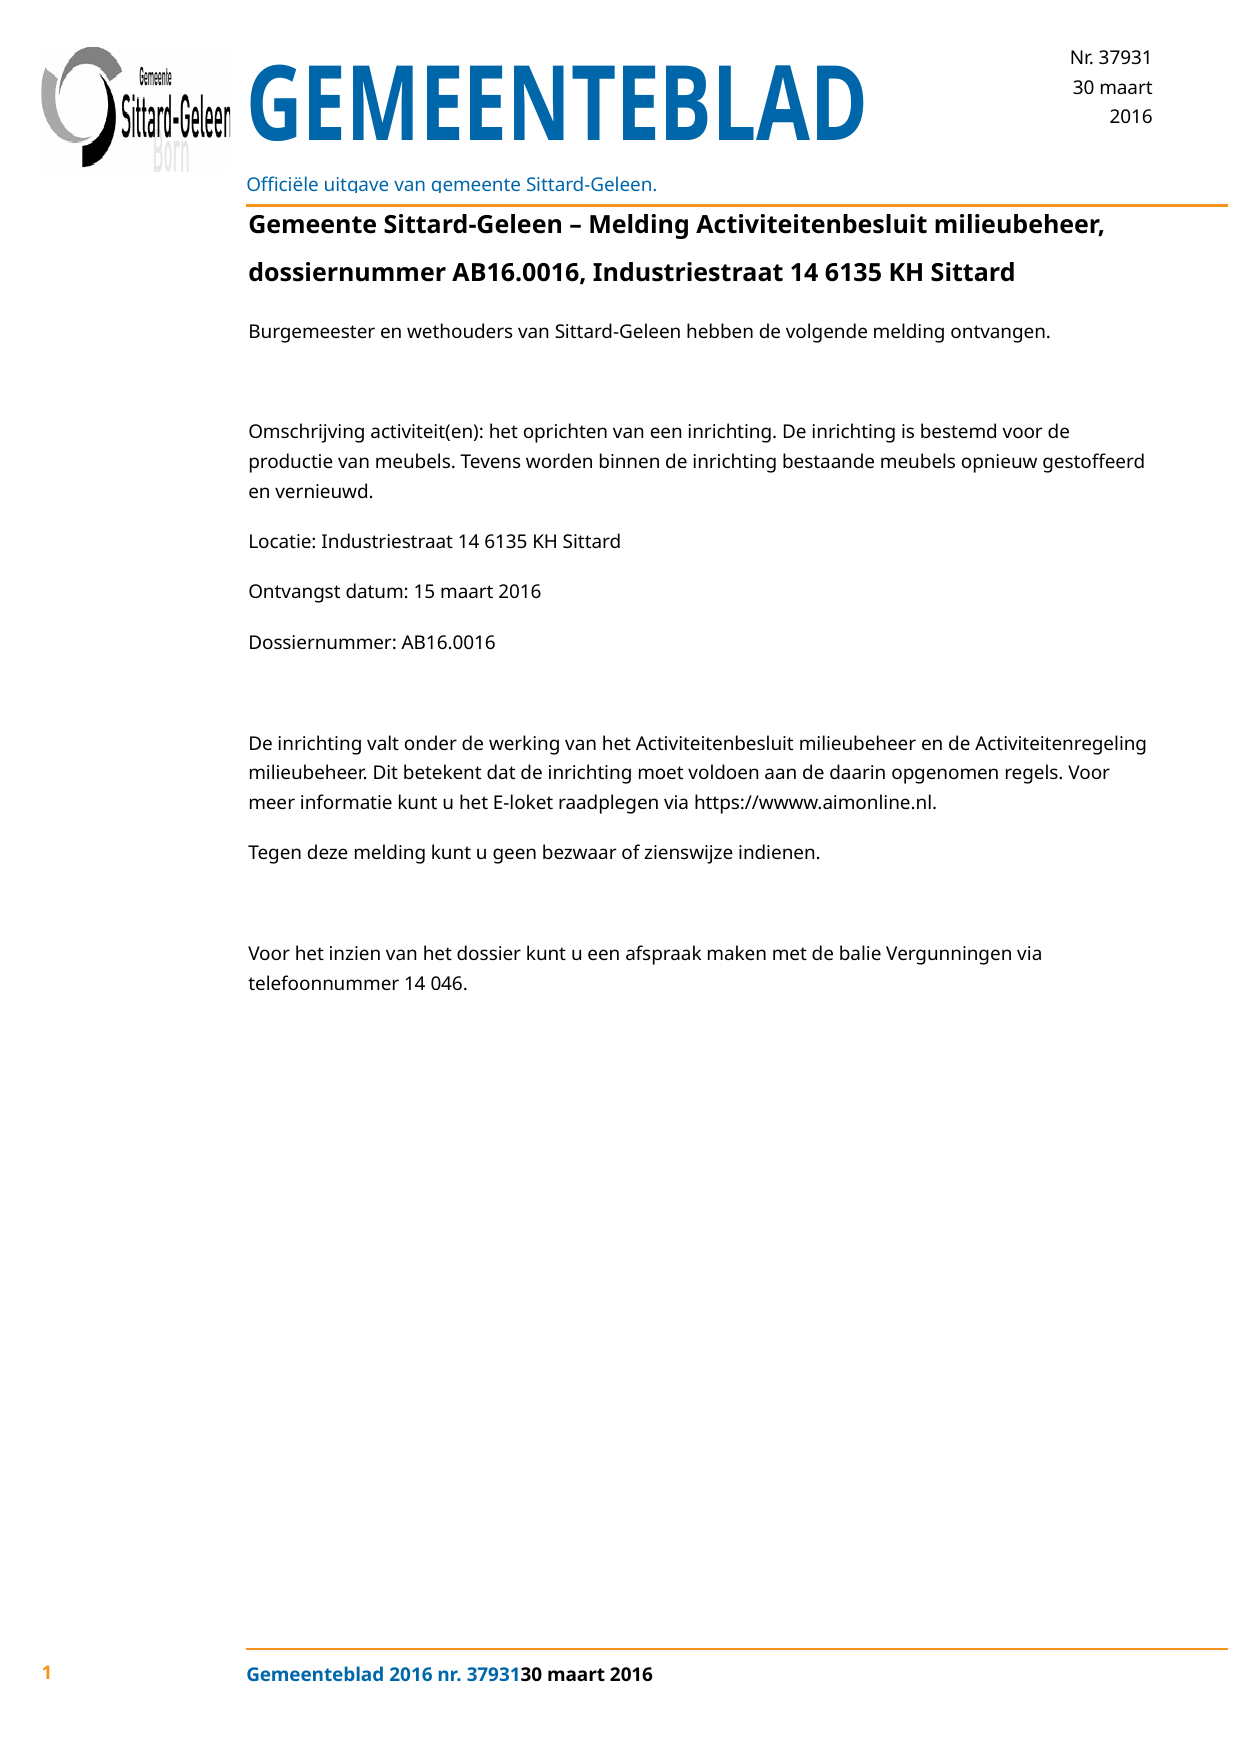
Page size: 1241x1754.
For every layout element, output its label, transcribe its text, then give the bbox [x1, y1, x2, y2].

text Tegen deze melding kunt u geen bezwaar of zienswijze indienen. [248, 839, 1152, 865]
text Locatie: Industriestraat 14 6135 KH Sittard [248, 528, 1152, 554]
text Burgemeester en wethouders van Sittard-Geleen hebben de volgende melding ontvangen. [248, 318, 1152, 344]
text Gemeente Sittard-Geleen – Melding Activiteitenbesluit milieubeheer, dossiernummer AB16.0016, Industriestraat 14 6135 KH Sittard [248, 207, 1152, 288]
text Ontvangst datum: 15 maart 2016 [248, 579, 1152, 604]
text Dossiernummer: AB16.0016 [248, 629, 1152, 655]
text De inrichting valt onder de werking van het Activiteitenbesluit milieubeheer en de Activiteitenregeling milieubeheer. Dit betekent dat de inrichting moet voldoen aan de daarin opgenomen regels. Voor meer informatie kunt u het E-loket raadplegen via https://wwww.aimonline.nl. [248, 730, 1152, 815]
picture [41, 47, 231, 172]
text Omschrijving activiteit(en): het oprichten van een inrichting. De inrichting is bestemd voor de productie van meubels. Tevens worden binnen de inrichting bestaande meubels opnieuw gestoffeerd en vernieuwd. [248, 419, 1152, 504]
text Voor het inzien van het dossier kunt u een afspraak maken met de balie Vergunningen via telefoonnummer 14 046. [248, 940, 1152, 996]
